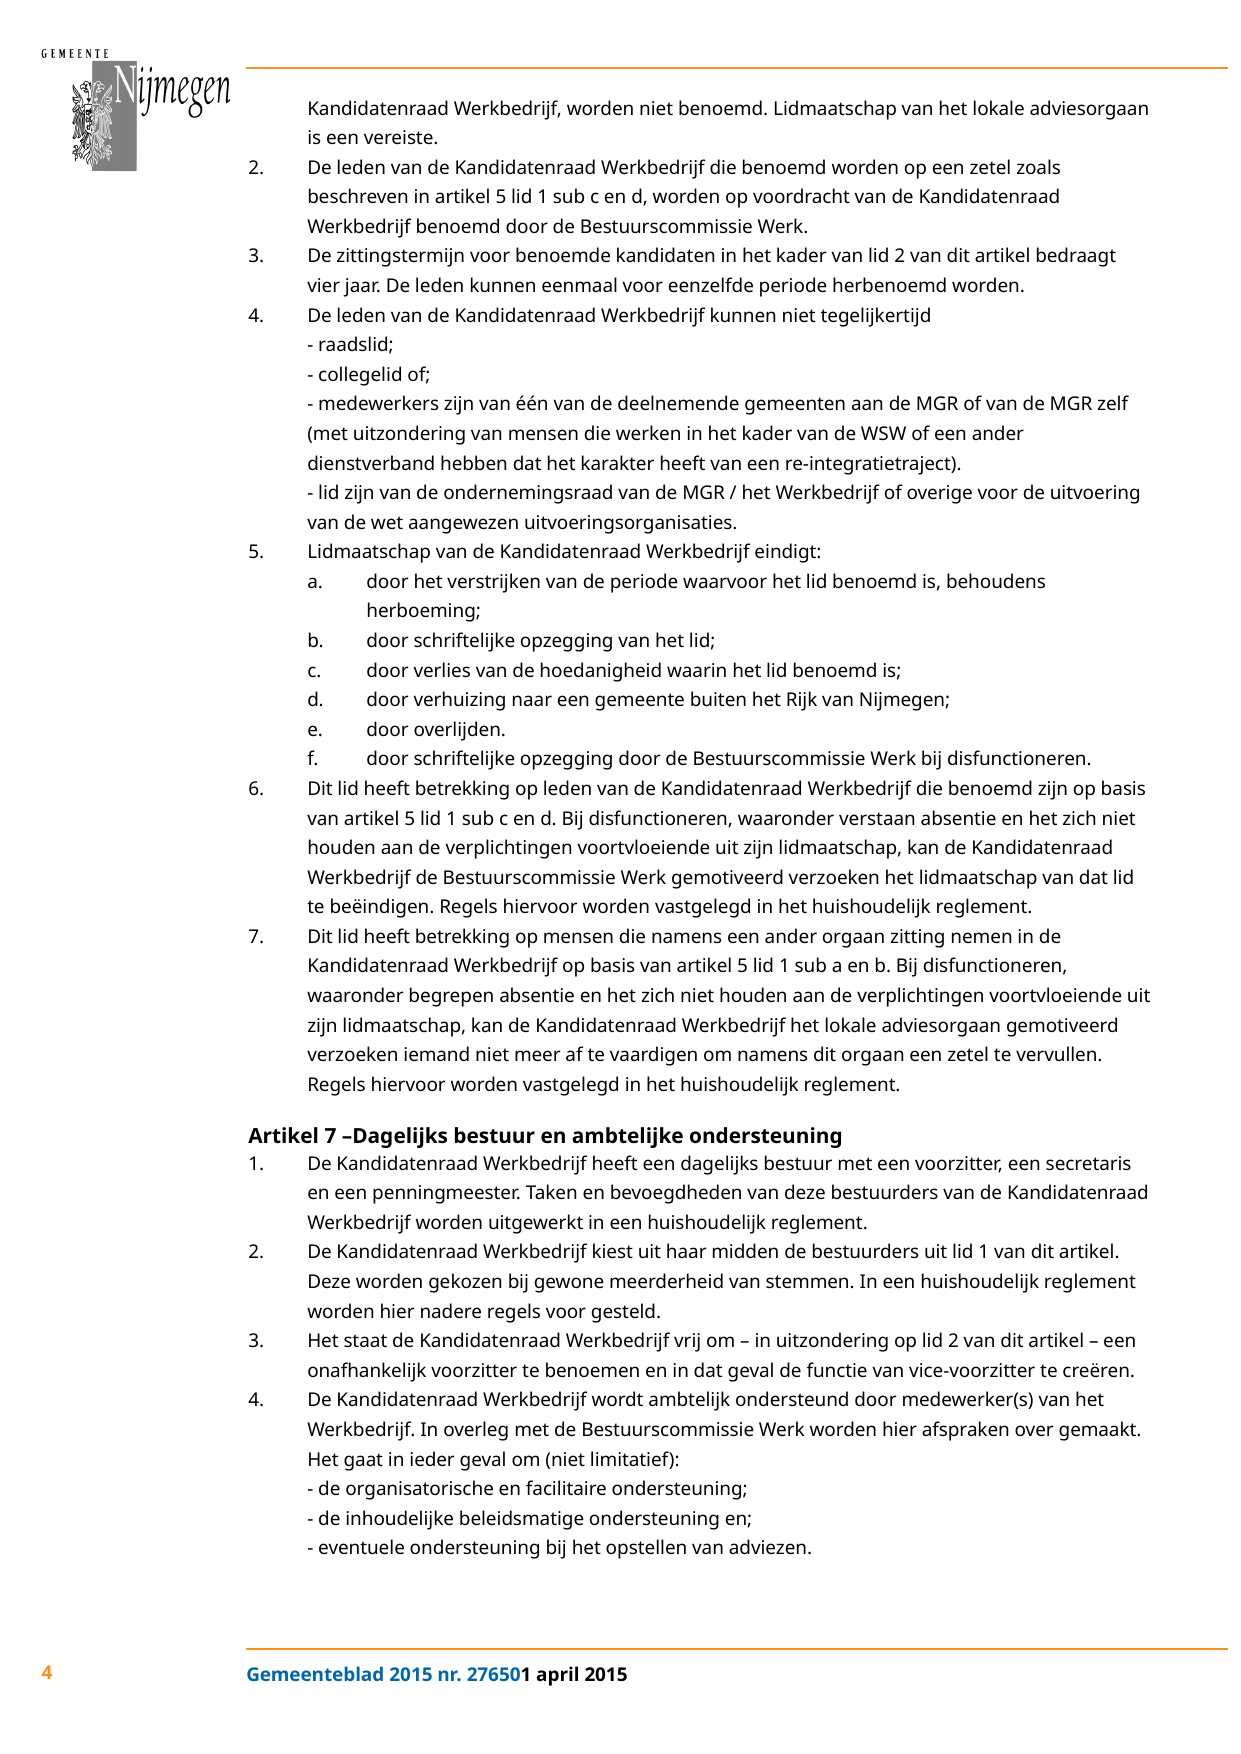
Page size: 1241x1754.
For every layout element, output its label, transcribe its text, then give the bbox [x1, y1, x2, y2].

list door overlijden. [307, 716, 1152, 742]
list door schriftelijke opzegging van het lid; [307, 627, 1152, 653]
list Kandidatenraad Werkbedrijf, worden niet benoemd. Lidmaatschap van het lokale adviesorgaan is een vereiste. [248, 95, 1152, 150]
list door het verstrijken van de periode waarvoor het lid benoemd is, behoudens herboeming; [307, 568, 1152, 623]
text Artikel 7 –Dagelijks bestuur en ambtelijke ondersteuning [248, 1121, 1152, 1150]
list - collegelid of; [248, 361, 1152, 387]
list De leden van de Kandidatenraad Werkbedrijf kunnen niet tegelijkertijd [248, 302, 1152, 328]
list - eventuele ondersteuning bij het opstellen van adviezen. [248, 1534, 1152, 1560]
list - medewerkers zijn van één van de deelnemende gemeenten aan de MGR of van de MGR zelf (met uitzondering van mensen die werken in het kader van de WSW of een ander dienstverband hebben dat het karakter heeft van een re-integratietraject). [248, 391, 1152, 476]
list door schriftelijke opzegging door de Bestuurscommissie Werk bij disfunctioneren. [307, 746, 1152, 771]
list - lid zijn van de ondernemingsraad van de MGR / het Werkbedrijf of overige voor de uitvoering van de wet aangewezen uitvoeringsorganisaties. [248, 479, 1152, 535]
list Lidmaatschap van de Kandidatenraad Werkbedrijf eindigt: [248, 538, 1152, 564]
list De leden van de Kandidatenraad Werkbedrijf die benoemd worden op een zetel zoals beschreven in artikel 5 lid 1 sub c en d, worden op voordracht van de Kandidatenraad Werkbedrijf benoemd door de Bestuurscommissie Werk. [248, 154, 1152, 239]
list door verhuizing naar een gemeente buiten het Rijk van Nijmegen; [307, 686, 1152, 712]
list De Kandidatenraad Werkbedrijf wordt ambtelijk ondersteund door medewerker(s) van het Werkbedrijf. In overleg met de Bestuurscommissie Werk worden hier afspraken over gemaakt. Het gaat in ieder geval om (niet limitatief): [248, 1387, 1152, 1471]
list Dit lid heeft betrekking op mensen die namens een ander orgaan zitting nemen in de Kandidatenraad Werkbedrijf op basis van artikel 5 lid 1 sub a en b. Bij disfunctioneren, waaronder begrepen absentie en het zich niet houden aan de verplichtingen voortvloeiende uit zijn lidmaatschap, kan de Kandidatenraad Werkbedrijf het lokale adviesorgaan gemotiveerd verzoeken iemand niet meer af te vaardigen om namens dit orgaan een zetel te vervullen. Regels hiervoor worden vastgelegd in het huishoudelijk reglement. [248, 923, 1152, 1097]
list Dit lid heeft betrekking op leden van de Kandidatenraad Werkbedrijf die benoemd zijn op basis van artikel 5 lid 1 sub c en d. Bij disfunctioneren, waaronder verstaan absentie en het zich niet houden aan de verplichtingen voortvloeiende uit zijn lidmaatschap, kan de Kandidatenraad Werkbedrijf de Bestuurscommissie Werk gemotiveerd verzoeken het lidmaatschap van dat lid te beëindigen. Regels hiervoor worden vastgelegd in het huishoudelijk reglement. [248, 775, 1152, 919]
picture [41, 47, 231, 172]
list - de inhoudelijke beleidsmatige ondersteuning en; [248, 1505, 1152, 1531]
list door verlies van de hoedanigheid waarin het lid benoemd is; [307, 657, 1152, 683]
list - de organisatorische en facilitaire ondersteuning; [248, 1475, 1152, 1501]
list De zittingstermijn voor benoemde kandidaten in het kader van lid 2 van dit artikel bedraagt vier jaar. De leden kunnen eenmaal voor eenzelfde periode herbenoemd worden. [248, 243, 1152, 298]
list Het staat de Kandidatenraad Werkbedrijf vrij om – in uitzondering op lid 2 van dit artikel – een onafhankelijk voorzitter te benoemen en in dat geval de functie van vice-voorzitter te creëren. [248, 1327, 1152, 1383]
list De Kandidatenraad Werkbedrijf heeft een dagelijks bestuur met een voorzitter, een secretaris en een penningmeester. Taken en bevoegdheden van deze bestuurders van de Kandidatenraad Werkbedrijf worden uitgewerkt in een huishoudelijk reglement. [248, 1150, 1152, 1235]
list De Kandidatenraad Werkbedrijf kiest uit haar midden de bestuurders uit lid 1 van dit artikel. Deze worden gekozen bij gewone meerderheid van stemmen. In een huishoudelijk reglement worden hier nadere regels voor gesteld. [248, 1239, 1152, 1323]
list - raadslid; [248, 331, 1152, 357]
